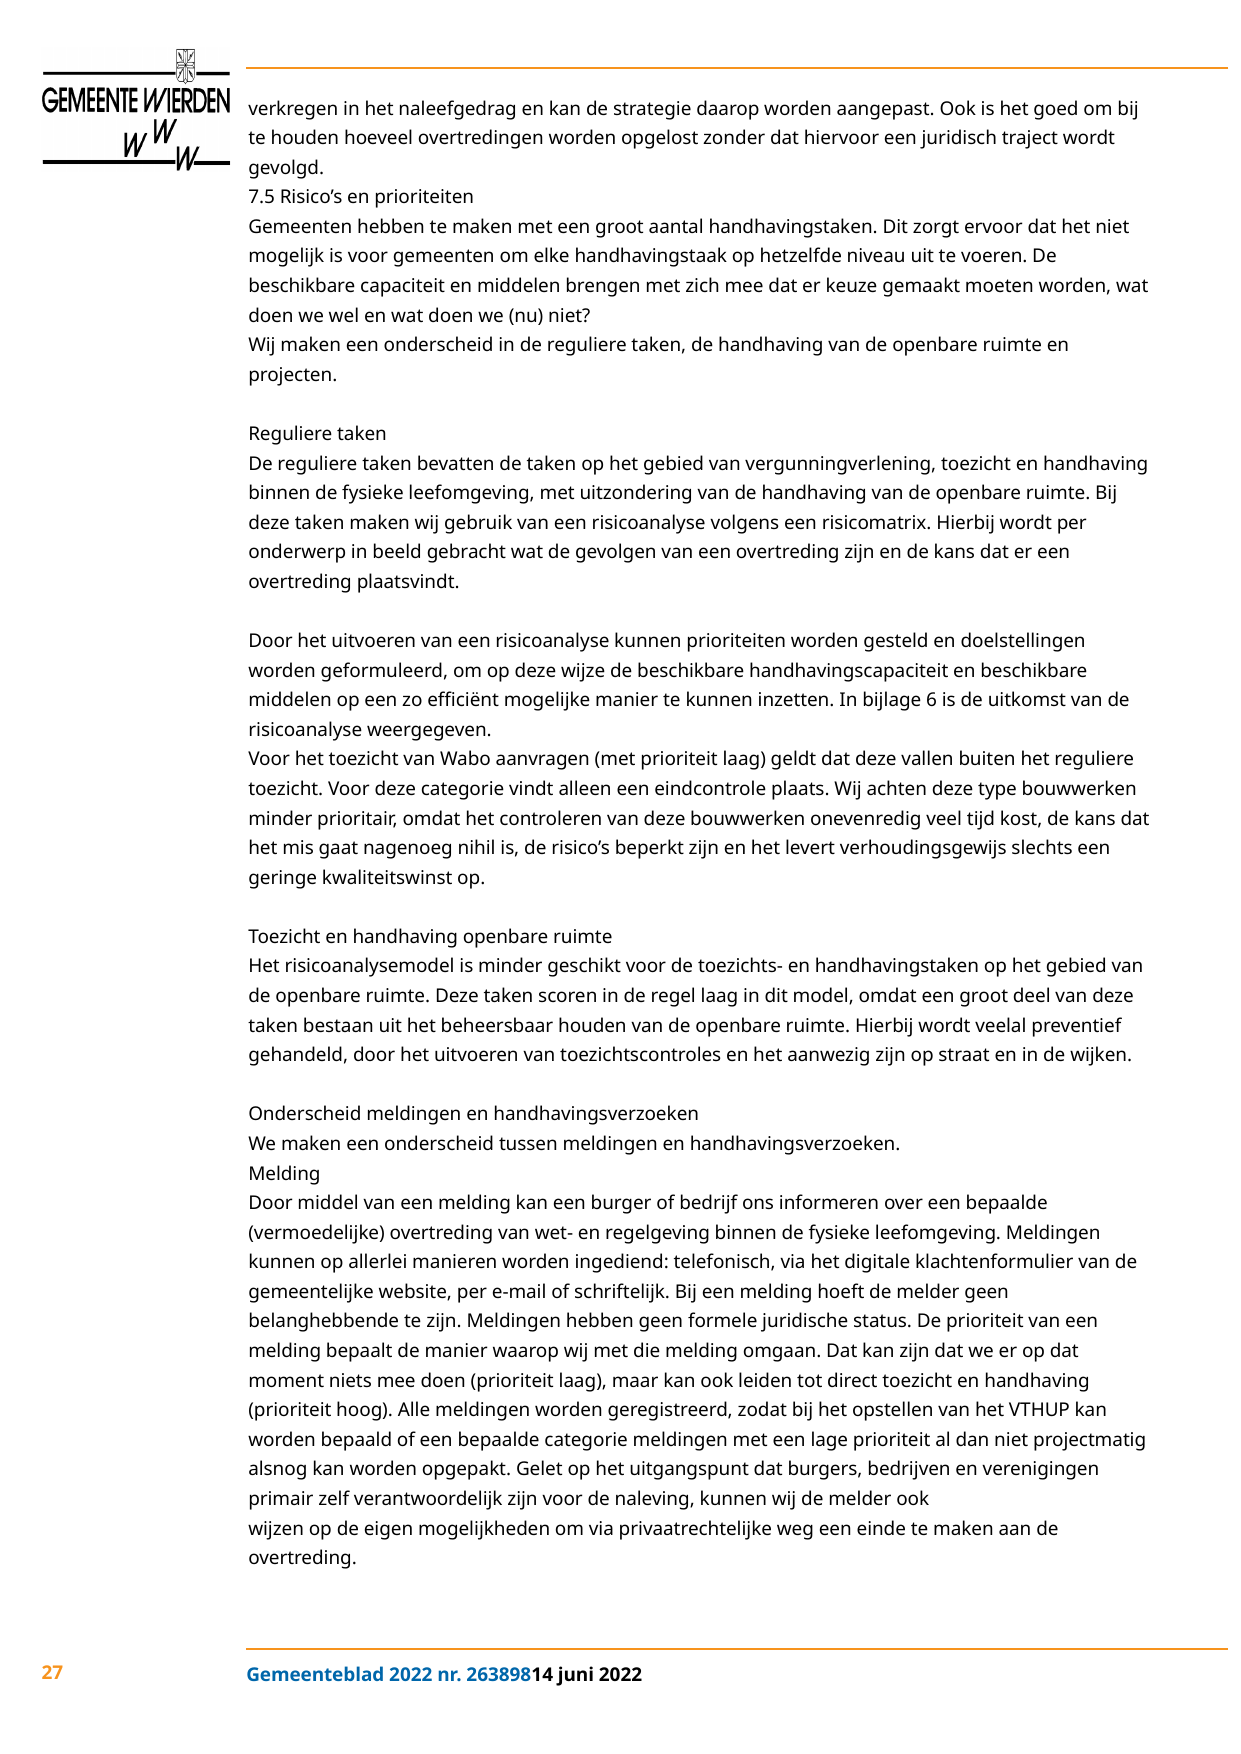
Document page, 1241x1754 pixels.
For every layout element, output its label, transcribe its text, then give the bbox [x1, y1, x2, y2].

text De reguliere taken bevatten de taken op het gebied van vergunningverlening, toezicht en handhaving [248, 450, 1152, 476]
text mogelijk is voor gemeenten om elke handhavingstaak op hetzelfde niveau uit te voeren. De beschikbare capaciteit en middelen brengen met zich mee dat er keuze gemaakt moeten worden, wat doen we wel en wat doen we (nu) niet? [248, 243, 1152, 328]
text Gemeenten hebben te maken met een groot aantal handhavingstaken. Dit zorgt ervoor dat het niet [248, 213, 1152, 239]
text te houden hoeveel overtredingen worden opgelost zonder dat hiervoor een juridisch traject wordt [248, 124, 1152, 150]
text We maken een onderscheid tussen meldingen en handhavingsverzoeken. [248, 1130, 1152, 1156]
text Onderscheid meldingen en handhavingsverzoeken [248, 1101, 1152, 1126]
text 7.5 Risico’s en prioriteiten [248, 183, 1152, 209]
text Wij maken een onderscheid in de reguliere taken, de handhaving van de openbare ruimte en projecten. [248, 331, 1152, 387]
text verkregen in het naleefgedrag en kan de strategie daarop worden aangepast. Ook is het goed om bij [248, 95, 1152, 121]
text Voor het toezicht van Wabo aanvragen (met prioriteit laag) geldt dat deze vallen buiten het reguliere toezicht. Voor deze categorie vindt alleen een eindcontrole plaats. Wij achten deze type bouwwerken minder prioritair, omdat het controleren van deze bouwwerken onevenredig veel tijd kost, de kans dat het mis gaat nagenoeg nihil is, de risico’s beperkt zijn en het levert verhoudingsgewijs slechts een geringe kwaliteitswinst op. [248, 746, 1152, 890]
text Door middel van een melding kan een burger of bedrijf ons informeren over een bepaalde (vermoedelijke) overtreding van wet- en regelgeving binnen de fysieke leefomgeving. Meldingen kunnen op allerlei manieren worden ingediend: telefonisch, via het digitale klachtenformulier van de gemeentelijke website, per e-mail of schriftelijk. Bij een melding hoeft de melder geen belanghebbende te zijn. Meldingen hebben geen formele juridische status. De prioriteit van een melding bepaalt de manier waarop wij met die melding omgaan. Dat kan zijn dat we er op dat moment niets mee doen (prioriteit laag), maar kan ook leiden tot direct toezicht en handhaving (prioriteit hoog). Alle meldingen worden geregistreerd, zodat bij het opstellen van het VTHUP kan worden bepaald of een bepaalde categorie meldingen met een lage prioriteit al dan niet projectmatig alsnog kan worden opgepakt. Gelet op het uitgangspunt dat burgers, bedrijven en verenigingen primair zelf verantwoordelijk zijn voor de naleving, kunnen wij de melder ook [248, 1189, 1152, 1511]
text Door het uitvoeren van een risicoanalyse kunnen prioriteiten worden gesteld en doelstellingen worden geformuleerd, om op deze wijze de beschikbare handhavingscapaciteit en beschikbare middelen op een zo efficiënt mogelijke manier te kunnen inzetten. In bijlage 6 is de uitkomst van de risicoanalyse weergegeven. [248, 627, 1152, 742]
text Melding [248, 1160, 1152, 1186]
text gevolgd. [248, 154, 1152, 180]
text binnen de fysieke leefomgeving, met uitzondering van de handhaving van de openbare ruimte. Bij deze taken maken wij gebruik van een risicoanalyse volgens een risicomatrix. Hierbij wordt per onderwerp in beeld gebracht wat de gevolgen van een overtreding zijn en de kans dat er een overtreding plaatsvindt. [248, 479, 1152, 594]
text Reguliere taken [248, 420, 1152, 446]
text Toezicht en handhaving openbare ruimte [248, 923, 1152, 949]
text Het risicoanalysemodel is minder geschikt voor de toezichts- en handhavingstaken op het gebied van de openbare ruimte. Deze taken scoren in de regel laag in dit model, omdat een groot deel van deze taken bestaan uit het beheersbaar houden van de openbare ruimte. Hierbij wordt veelal preventief gehandeld, door het uitvoeren van toezichtscontroles en het aanwezig zijn op straat en in de wijken. [248, 953, 1152, 1067]
picture [41, 47, 231, 172]
text wijzen op de eigen mogelijkheden om via privaatrechtelijke weg een einde te maken aan de overtreding. [248, 1515, 1152, 1570]
